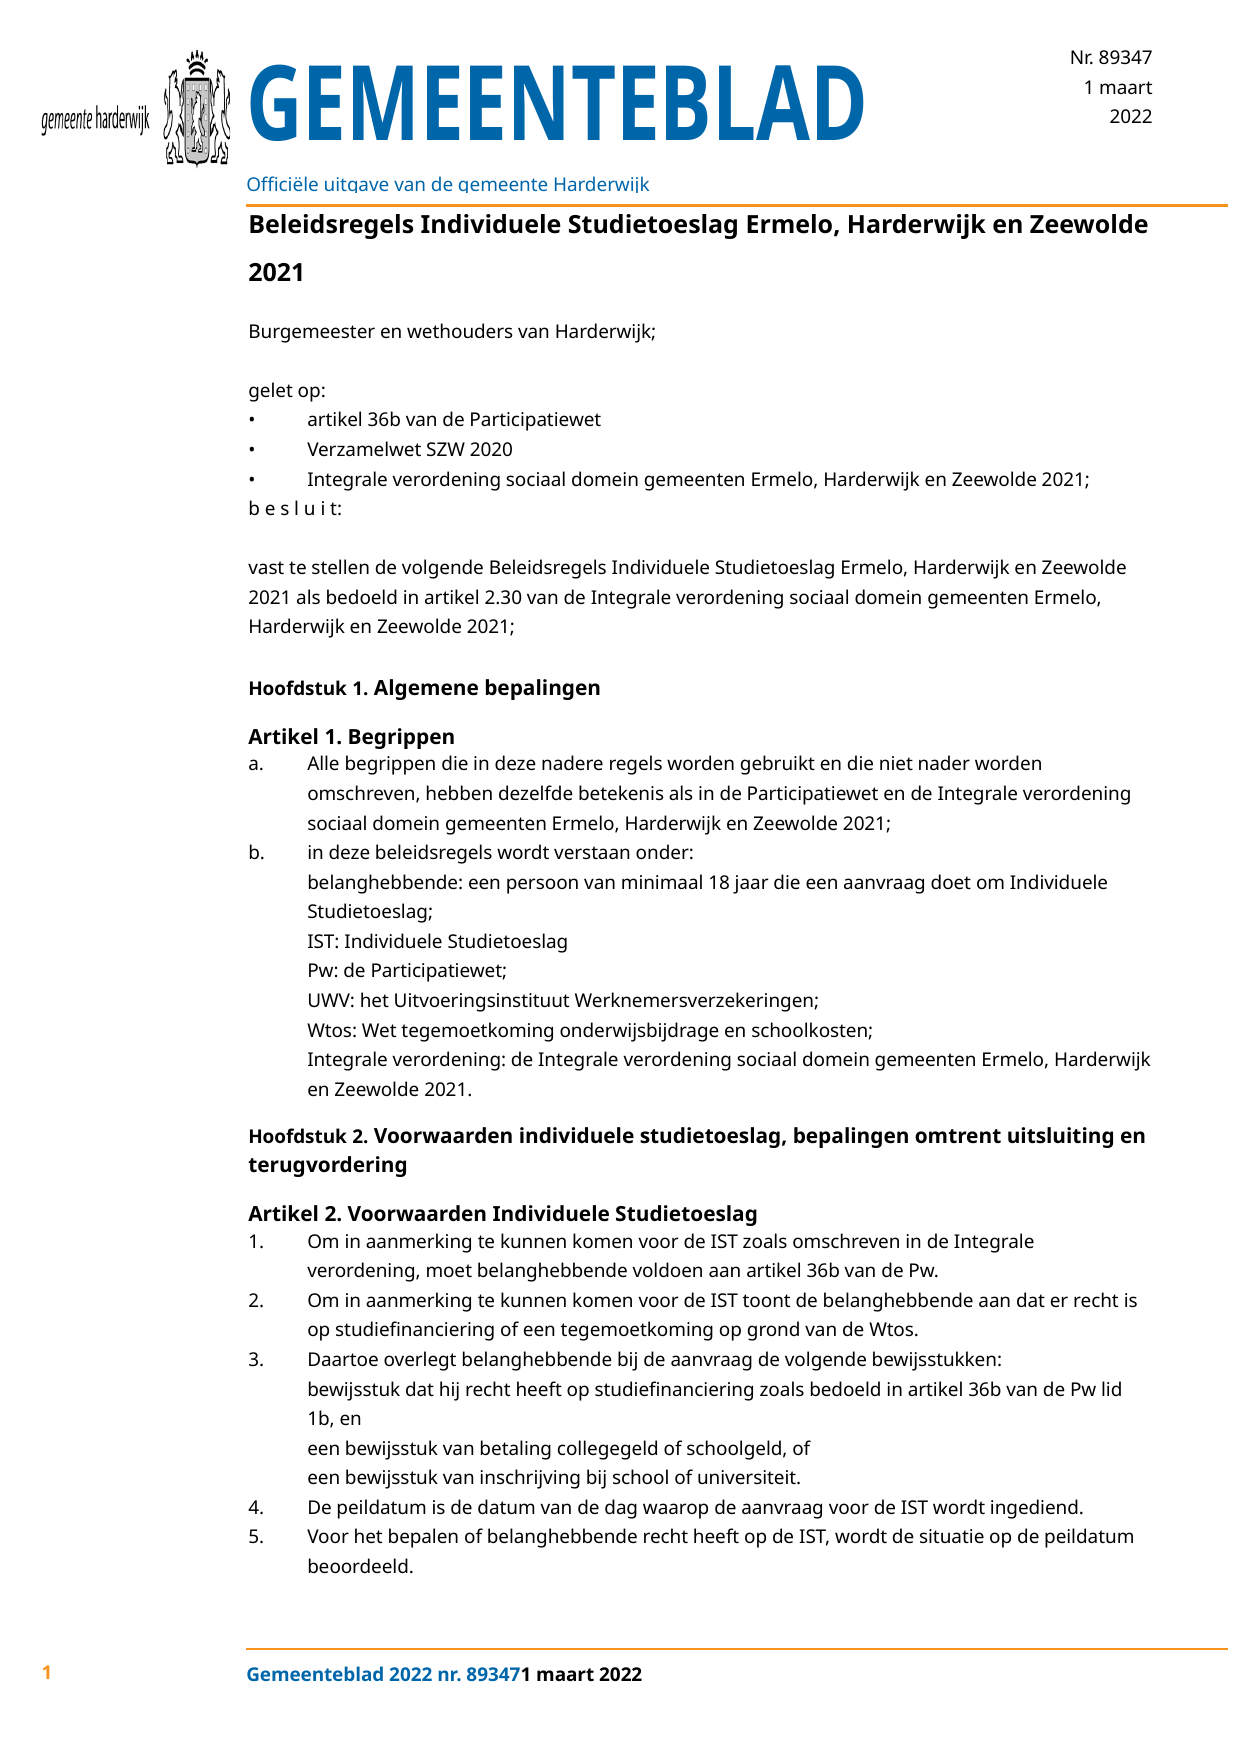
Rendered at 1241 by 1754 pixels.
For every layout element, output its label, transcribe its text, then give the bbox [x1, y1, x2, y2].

text gelet op: [248, 377, 1152, 403]
text Beleidsregels Individuele Studietoeslag Ermelo, Harderwijk en Zeewolde 2021 [248, 207, 1152, 288]
picture [41, 47, 231, 172]
list een bewijsstuk van betaling collegegeld of schoolgeld, of [248, 1435, 1152, 1461]
list Alle begrippen die in deze nadere regels worden gebruikt en die niet nader worden omschreven, hebben dezelfde betekenis als in de Participatiewet en de Integrale verordening sociaal domein gemeenten Ermelo, Harderwijk en Zeewolde 2021; [248, 751, 1152, 836]
list Om in aanmerking te kunnen komen voor de IST zoals omschreven in de Integrale verordening, moet belanghebbende voldoen aan artikel 36b van de Pw. [248, 1228, 1152, 1283]
list Voor het bepalen of belanghebbende recht heeft op de IST, wordt de situatie op de peildatum beoordeeld. [248, 1524, 1152, 1579]
text Hoofdstuk 2. Voorwaarden individuele studietoeslag, bepalingen omtrent uitsluiting en terugvordering [248, 1122, 1152, 1178]
text b e s l u i t: [248, 495, 1152, 521]
list belanghebbende: een persoon van minimaal 18 jaar die een aanvraag doet om Individuele Studietoeslag; [248, 869, 1152, 924]
list Integrale verordening: de Integrale verordening sociaal domein gemeenten Ermelo, Harderwijk en Zeewolde 2021. [248, 1046, 1152, 1102]
text Artikel 2. Voorwaarden Individuele Studietoeslag [248, 1199, 1152, 1228]
list een bewijsstuk van inschrijving bij school of universiteit. [248, 1464, 1152, 1490]
text Burgemeester en wethouders van Harderwijk; [248, 318, 1152, 344]
list artikel 36b van de Participatiewet [248, 407, 1152, 432]
list Integrale verordening sociaal domein gemeenten Ermelo, Harderwijk en Zeewolde 2021; [248, 466, 1152, 492]
list IST: Individuele Studietoeslag [248, 928, 1152, 954]
text Artikel 1. Begrippen [248, 722, 1152, 751]
text vast te stellen de volgende Beleidsregels Individuele Studietoeslag Ermelo, Harderwijk en Zeewolde 2021 als bedoeld in artikel 2.30 van de Integrale verordening sociaal domein gemeenten Ermelo, Harderwijk en Zeewolde 2021; [248, 554, 1152, 639]
list Daartoe overlegt belanghebbende bij de aanvraag de volgende bewijsstukken: [248, 1346, 1152, 1372]
list bewijsstuk dat hij recht heeft op studiefinanciering zoals bedoeld in artikel 36b van de Pw lid 1b, en [248, 1376, 1152, 1431]
list UWV: het Uitvoeringsinstituut Werknemersverzekeringen; [248, 987, 1152, 1013]
list Om in aanmerking te kunnen komen voor de IST toont de belanghebbende aan dat er recht is op studiefinanciering of een tegemoetkoming op grond van de Wtos. [248, 1287, 1152, 1342]
list De peildatum is de datum van de dag waarop de aanvraag voor de IST wordt ingediend. [248, 1494, 1152, 1520]
list in deze beleidsregels wordt verstaan onder: [248, 839, 1152, 865]
list Pw: de Participatiewet; [248, 958, 1152, 983]
text Hoofdstuk 1. Algemene bepalingen [248, 673, 1152, 701]
list Verzamelwet SZW 2020 [248, 436, 1152, 462]
list Wtos: Wet tegemoetkoming onderwijsbijdrage en schoolkosten; [248, 1017, 1152, 1043]
